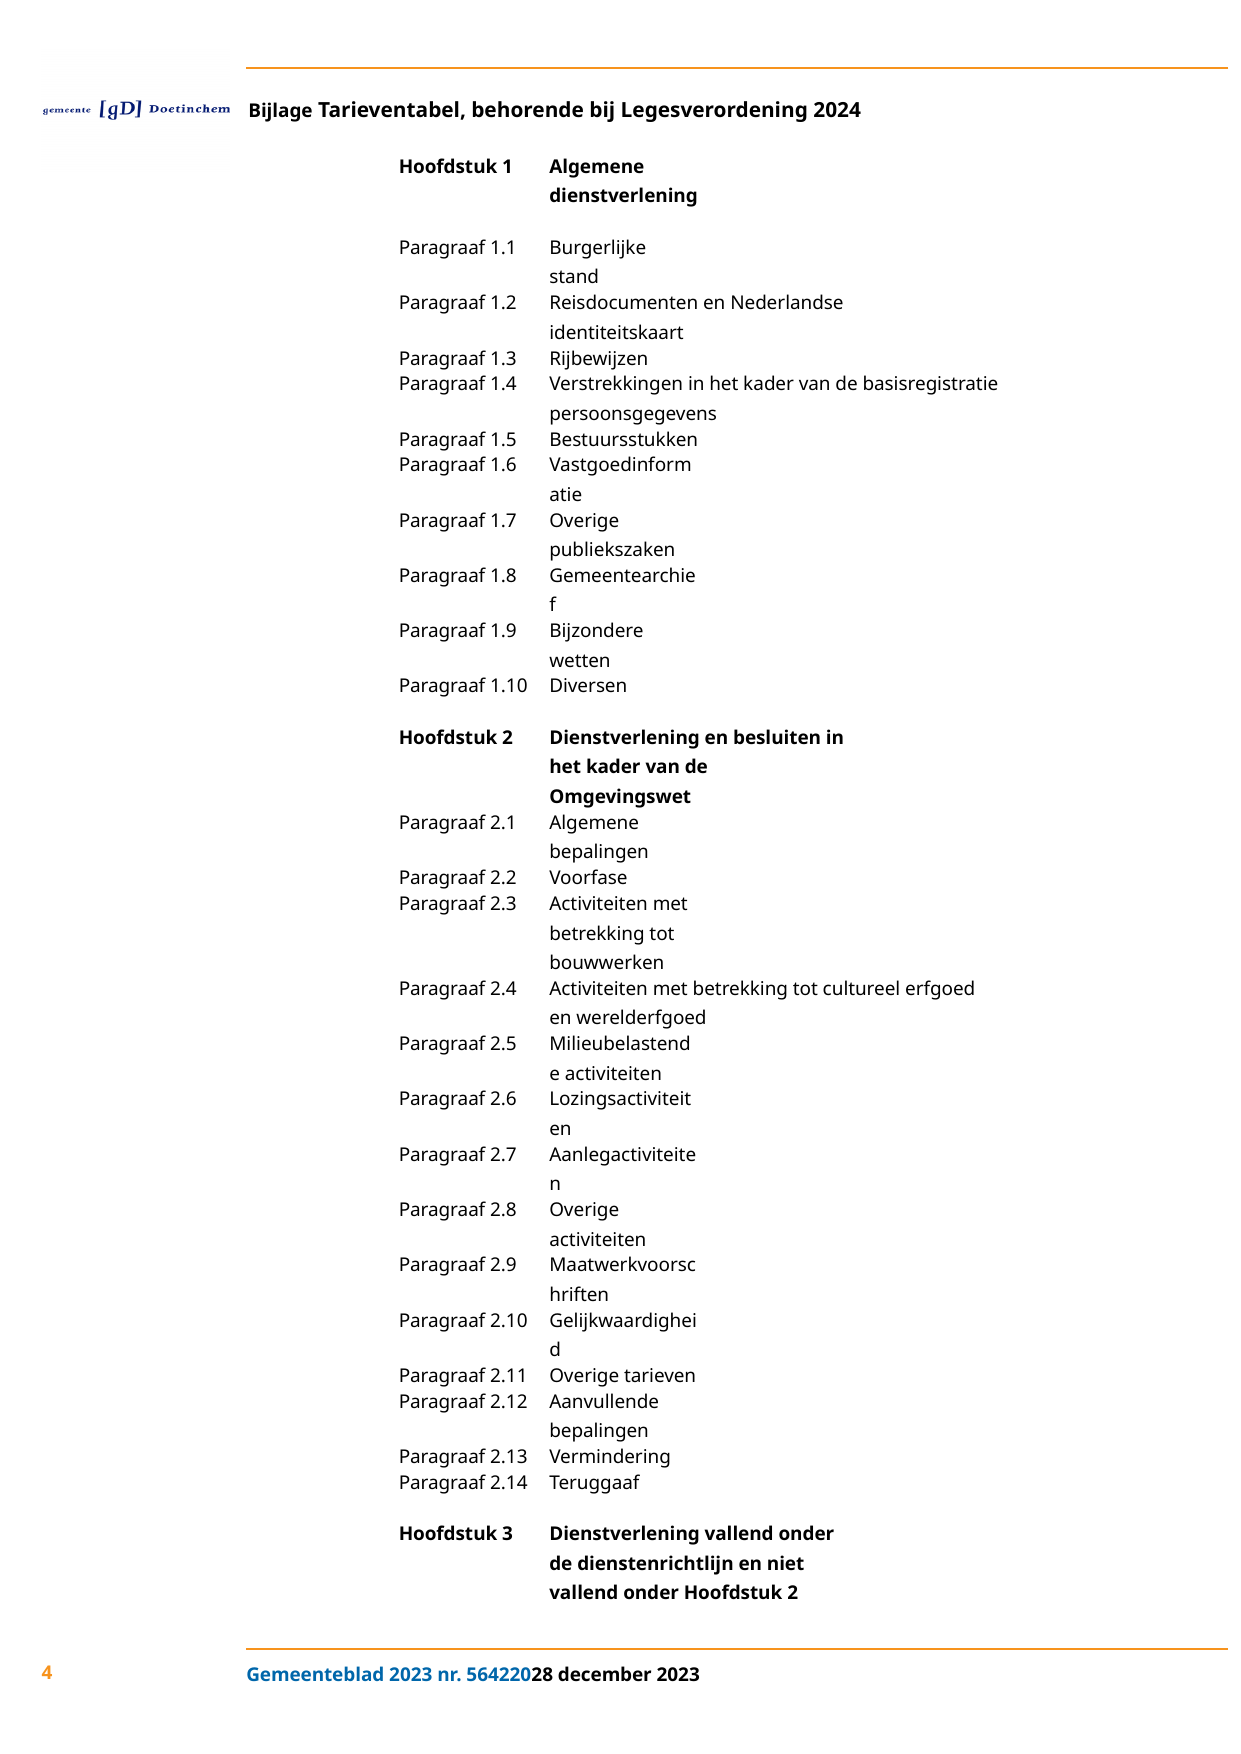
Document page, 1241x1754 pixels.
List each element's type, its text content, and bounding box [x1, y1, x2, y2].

table_cell [850, 1196, 1001, 1252]
table_cell Lozingsactiviteiten [549, 1086, 700, 1141]
table_cell [700, 1086, 850, 1141]
table_cell [1001, 234, 1152, 289]
table_cell [248, 724, 398, 809]
table_cell [1001, 809, 1152, 864]
table_cell [399, 699, 549, 724]
table_cell [248, 234, 398, 289]
table_cell Paragraaf 2.6 [399, 1086, 549, 1141]
table_cell [1001, 507, 1152, 562]
table_cell [850, 1362, 1001, 1388]
table_cell [850, 1141, 1001, 1196]
table_cell [700, 1469, 850, 1495]
table_cell [248, 1495, 398, 1520]
table_cell Activiteiten met betrekking tot bouwwerken [549, 890, 700, 975]
table_cell [850, 426, 1001, 451]
table_cell Bestuursstukken [549, 426, 700, 451]
table_cell [850, 1443, 1001, 1469]
table_header [1001, 153, 1152, 208]
table_cell [850, 345, 1001, 370]
table_cell [1001, 426, 1152, 451]
table_cell [700, 673, 850, 698]
table_cell Rijbewijzen [549, 345, 700, 370]
table_cell [248, 1362, 398, 1388]
table_cell [1001, 451, 1152, 507]
table_cell [850, 507, 1001, 562]
table_cell [850, 1252, 1001, 1307]
table_cell [1001, 289, 1152, 345]
table_cell Paragraaf 2.10 [399, 1307, 549, 1362]
table_cell Burgerlijke stand [549, 234, 700, 289]
table_cell [1001, 1307, 1152, 1362]
table_cell [1001, 345, 1152, 370]
table_cell [1001, 673, 1152, 698]
table_cell [850, 234, 1001, 289]
table_header [248, 153, 398, 208]
table_cell [700, 809, 850, 864]
table_cell [850, 890, 1001, 975]
table_cell Paragraaf 1.3 [399, 345, 549, 370]
table_cell Paragraaf 2.7 [399, 1141, 549, 1196]
table_cell Teruggaaf [549, 1469, 700, 1495]
table_cell [850, 864, 1001, 890]
table_cell [248, 1388, 398, 1443]
table_cell [1001, 1086, 1152, 1141]
table_cell [850, 724, 1001, 809]
table_cell [248, 618, 398, 673]
table_cell [248, 1141, 398, 1196]
table_cell [850, 1469, 1001, 1495]
table_cell [248, 451, 398, 507]
table_cell Paragraaf 2.1 [399, 809, 549, 864]
table_cell [700, 890, 850, 975]
table_cell [248, 975, 398, 1030]
table_cell Paragraaf 2.13 [399, 1443, 549, 1469]
table_cell [850, 1307, 1001, 1362]
table_cell [248, 1307, 398, 1362]
table_cell Hoofdstuk 2 [399, 724, 549, 809]
table_cell [399, 208, 549, 234]
table_cell [1001, 1520, 1152, 1605]
table_cell [1001, 1252, 1152, 1307]
table_cell [248, 699, 398, 724]
table_cell Paragraaf 2.12 [399, 1388, 549, 1443]
table_cell [700, 618, 850, 673]
table_cell Paragraaf 1.7 [399, 507, 549, 562]
table_cell Vermindering [549, 1443, 700, 1469]
table_cell [399, 1495, 549, 1520]
table_cell Paragraaf 1.5 [399, 426, 549, 451]
table_cell Paragraaf 2.4 [399, 975, 549, 1030]
table_cell [700, 451, 850, 507]
table_cell [1001, 208, 1152, 234]
table_header Algemene dienstverlening [549, 153, 700, 208]
table_cell [1001, 1141, 1152, 1196]
table_cell [850, 1520, 1001, 1605]
table_cell Paragraaf 1.6 [399, 451, 549, 507]
table_cell [1001, 562, 1152, 617]
table_cell [700, 507, 850, 562]
table_cell Paragraaf 1.9 [399, 618, 549, 673]
table_cell [700, 1196, 850, 1252]
table_cell [700, 562, 850, 617]
table_cell Paragraaf 2.8 [399, 1196, 549, 1252]
table_cell [248, 1443, 398, 1469]
table_cell Dienstverlening en besluiten in het kader van de Omgevingswet [549, 724, 850, 809]
table_cell Paragraaf 2.5 [399, 1030, 549, 1086]
table_cell Paragraaf 2.3 [399, 890, 549, 975]
table_cell Paragraaf 1.1 [399, 234, 549, 289]
table_cell [248, 289, 398, 345]
table_cell Paragraaf 2.14 [399, 1469, 549, 1495]
table_cell [700, 208, 850, 234]
table_cell Paragraaf 1.2 [399, 289, 549, 345]
text Bijlage Tarieventabel, behorende bij Legesverordening 2024 [248, 95, 1152, 123]
table_cell [850, 208, 1001, 234]
table_cell Milieubelastende activiteiten [549, 1030, 700, 1086]
table_cell [1001, 890, 1152, 975]
table_cell [248, 345, 398, 370]
table_cell [248, 1520, 398, 1605]
table_cell [1001, 1362, 1152, 1388]
table_cell [850, 699, 1001, 724]
table_cell Paragraaf 1.10 [399, 673, 549, 698]
table_cell Aanvullende bepalingen [549, 1388, 700, 1443]
table_header [850, 153, 1001, 208]
table_cell [700, 1030, 850, 1086]
table_cell Voorfase [549, 864, 700, 890]
table_cell Vastgoedinformatie [549, 451, 700, 507]
table_cell [549, 208, 700, 234]
table_cell [248, 1252, 398, 1307]
table_cell Activiteiten met betrekking tot cultureel erfgoed en werelderfgoed [549, 975, 1001, 1030]
table_cell [248, 507, 398, 562]
table_cell [850, 809, 1001, 864]
table_cell [248, 673, 398, 698]
table_cell [248, 1469, 398, 1495]
table_cell [248, 1030, 398, 1086]
table_cell [700, 234, 850, 289]
table_cell [1001, 1388, 1152, 1443]
table_cell [1001, 1469, 1152, 1495]
table_cell Paragraaf 1.8 [399, 562, 549, 617]
table_cell [850, 673, 1001, 698]
table_cell [248, 208, 398, 234]
table_cell Algemene bepalingen [549, 809, 700, 864]
table_cell [850, 289, 1001, 345]
table_cell [1001, 975, 1152, 1030]
table_cell [700, 1362, 850, 1388]
table_cell Paragraaf 2.9 [399, 1252, 549, 1307]
table_cell Reisdocumenten en Nederlandse identiteitskaart [549, 289, 850, 345]
table_cell [1001, 1196, 1152, 1252]
table_cell Bijzondere wetten [549, 618, 700, 673]
table_cell [700, 699, 850, 724]
table_cell [248, 890, 398, 975]
table_cell Paragraaf 2.11 [399, 1362, 549, 1388]
table_cell Hoofdstuk 3 [399, 1520, 549, 1605]
table_cell [850, 562, 1001, 617]
table_cell [248, 562, 398, 617]
table_cell Overige activiteiten [549, 1196, 700, 1252]
table_cell [1001, 618, 1152, 673]
table_cell Maatwerkvoorschriften [549, 1252, 700, 1307]
table_cell Dienstverlening vallend onder de dienstenrichtlijn en niet vallend onder Hoofdstuk 2 [549, 1520, 850, 1605]
table_cell [850, 1086, 1001, 1141]
table_cell [1001, 1443, 1152, 1469]
table_cell [850, 1495, 1001, 1520]
table_cell Gelijkwaardigheid [549, 1307, 700, 1362]
table_cell Diversen [549, 673, 700, 698]
table_header Hoofdstuk 1 [399, 153, 549, 208]
table_cell Overige tarieven [549, 1362, 700, 1388]
table_cell [700, 1141, 850, 1196]
table_cell [1001, 699, 1152, 724]
table_cell [549, 1495, 700, 1520]
table_cell [700, 1443, 850, 1469]
table_cell [1001, 864, 1152, 890]
table_cell Paragraaf 2.2 [399, 864, 549, 890]
table_cell [850, 618, 1001, 673]
table_cell [850, 1388, 1001, 1443]
table_cell [700, 1252, 850, 1307]
table_cell [700, 345, 850, 370]
table_cell Verstrekkingen in het kader van de basisregistratie persoonsgegevens [549, 370, 1152, 426]
table_cell [850, 451, 1001, 507]
table_cell [248, 1086, 398, 1141]
table_cell [248, 426, 398, 451]
table_cell [248, 1196, 398, 1252]
table_cell [850, 1030, 1001, 1086]
table_cell [700, 1495, 850, 1520]
table_cell [700, 1307, 850, 1362]
table_cell [700, 1388, 850, 1443]
table_cell [248, 809, 398, 864]
table_cell Paragraaf 1.4 [399, 370, 549, 426]
table_cell [700, 426, 850, 451]
table_cell [1001, 724, 1152, 809]
table_cell Overige publiekszaken [549, 507, 700, 562]
table_cell [248, 864, 398, 890]
table_cell [248, 370, 398, 426]
table_cell [1001, 1495, 1152, 1520]
table_cell Aanlegactiviteiten [549, 1141, 700, 1196]
table_cell Gemeentearchief [549, 562, 700, 617]
table_cell [549, 699, 700, 724]
table_cell [700, 864, 850, 890]
table_cell [1001, 1030, 1152, 1086]
table_header [700, 153, 850, 208]
picture [41, 47, 231, 172]
